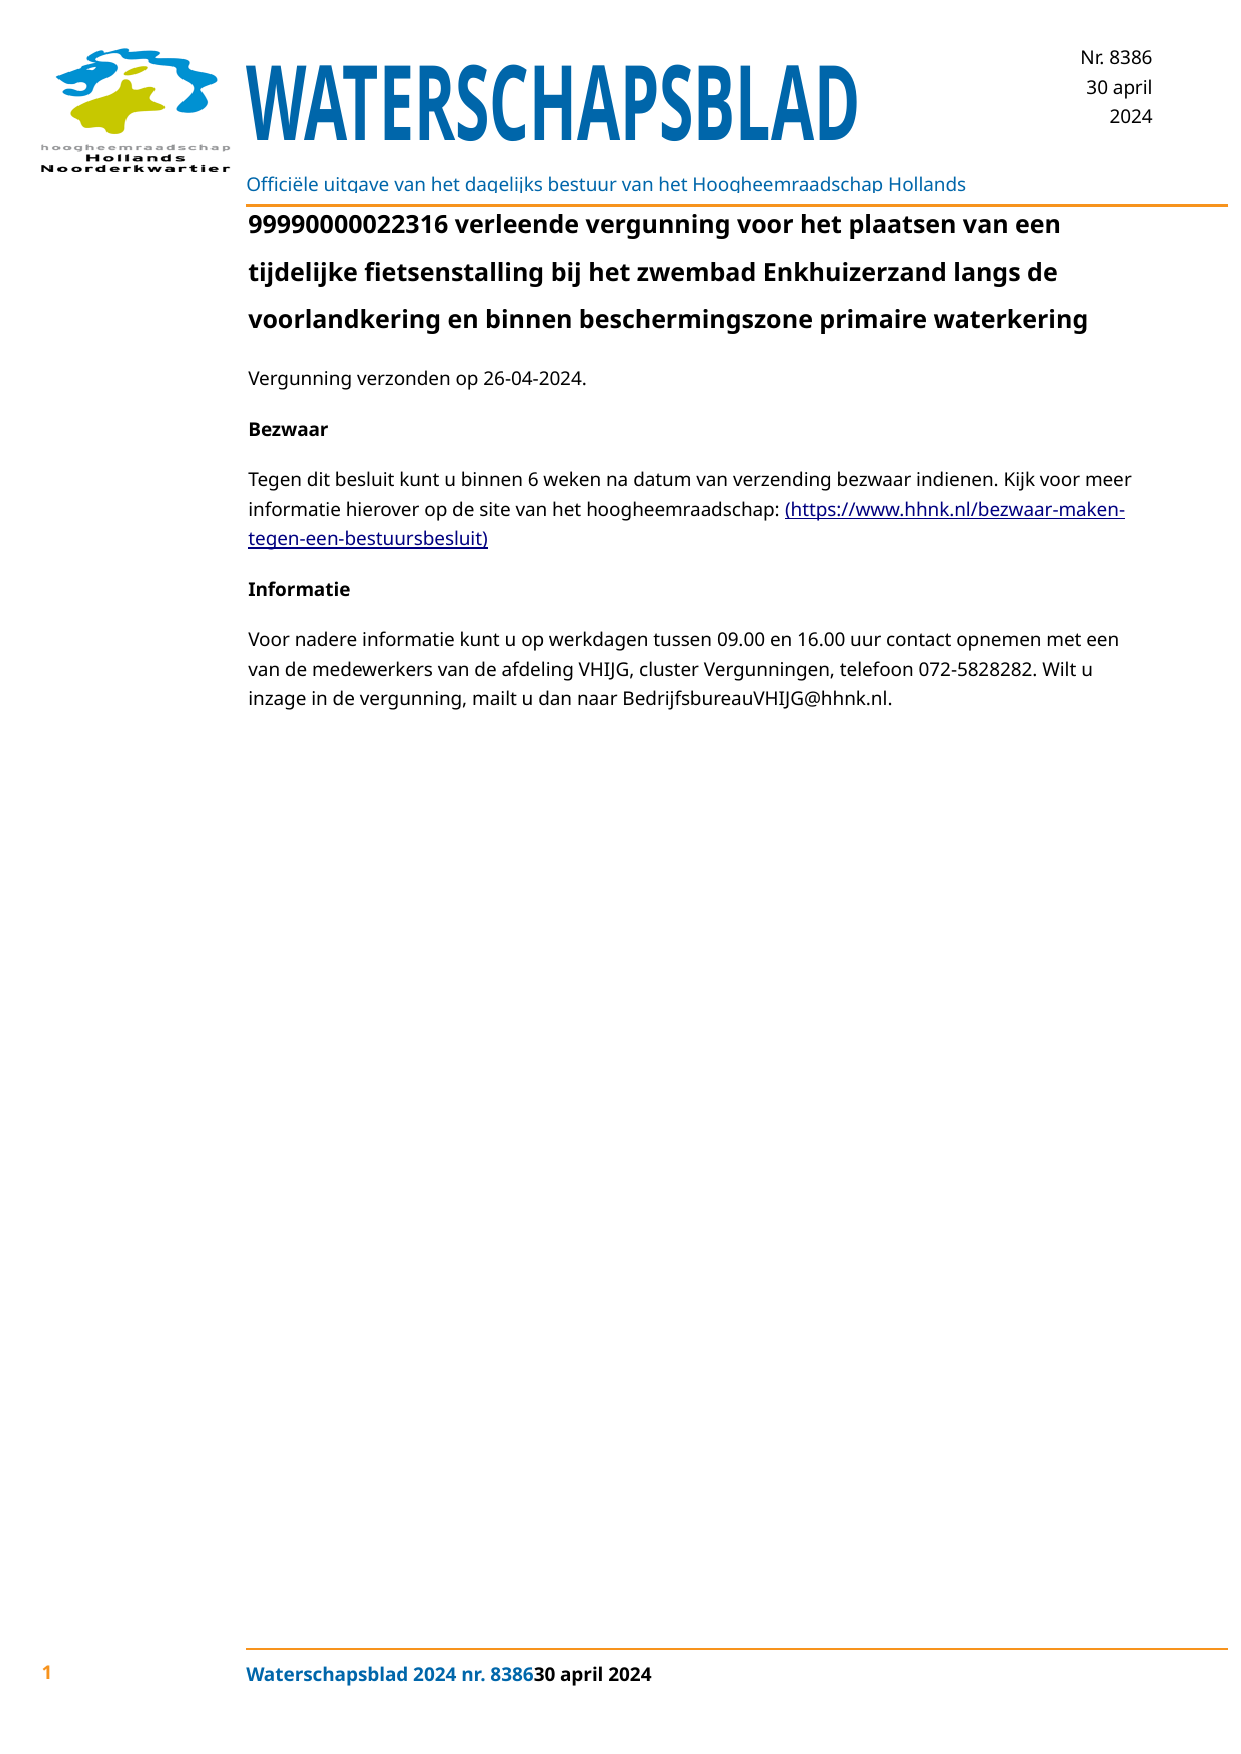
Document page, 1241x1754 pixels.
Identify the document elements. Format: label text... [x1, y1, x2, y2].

picture [41, 47, 231, 172]
text Voor nadere informatie kunt u op werkdagen tussen 09.00 en 16.00 uur contact opnemen met een van de medewerkers van de afdeling VHIJG, cluster Vergunningen, telefoon 072-5828282. Wilt u inzage in de vergunning, mailt u dan naar BedrijfsbureauVHIJG@hhnk.nl. [248, 626, 1152, 711]
text Tegen dit besluit kunt u binnen 6 weken na datum van verzending bezwaar indienen. Kijk voor meer informatie hierover op de site van het hoogheemraadschap: (https://www.hhnk.nl/bezwaar-maken-tegen-een-bestuursbesluit) [248, 466, 1152, 551]
text Vergunning verzonden op 26-04-2024. [248, 366, 1152, 391]
text Informatie [248, 576, 1152, 602]
text Bezwaar [248, 416, 1152, 442]
text 99990000022316 verleende vergunning voor het plaatsen van een tijdelijke fietsenstalling bij het zwembad Enkhuizerzand langs de voorlandkering en binnen beschermingszone primaire waterkering [248, 207, 1152, 336]
